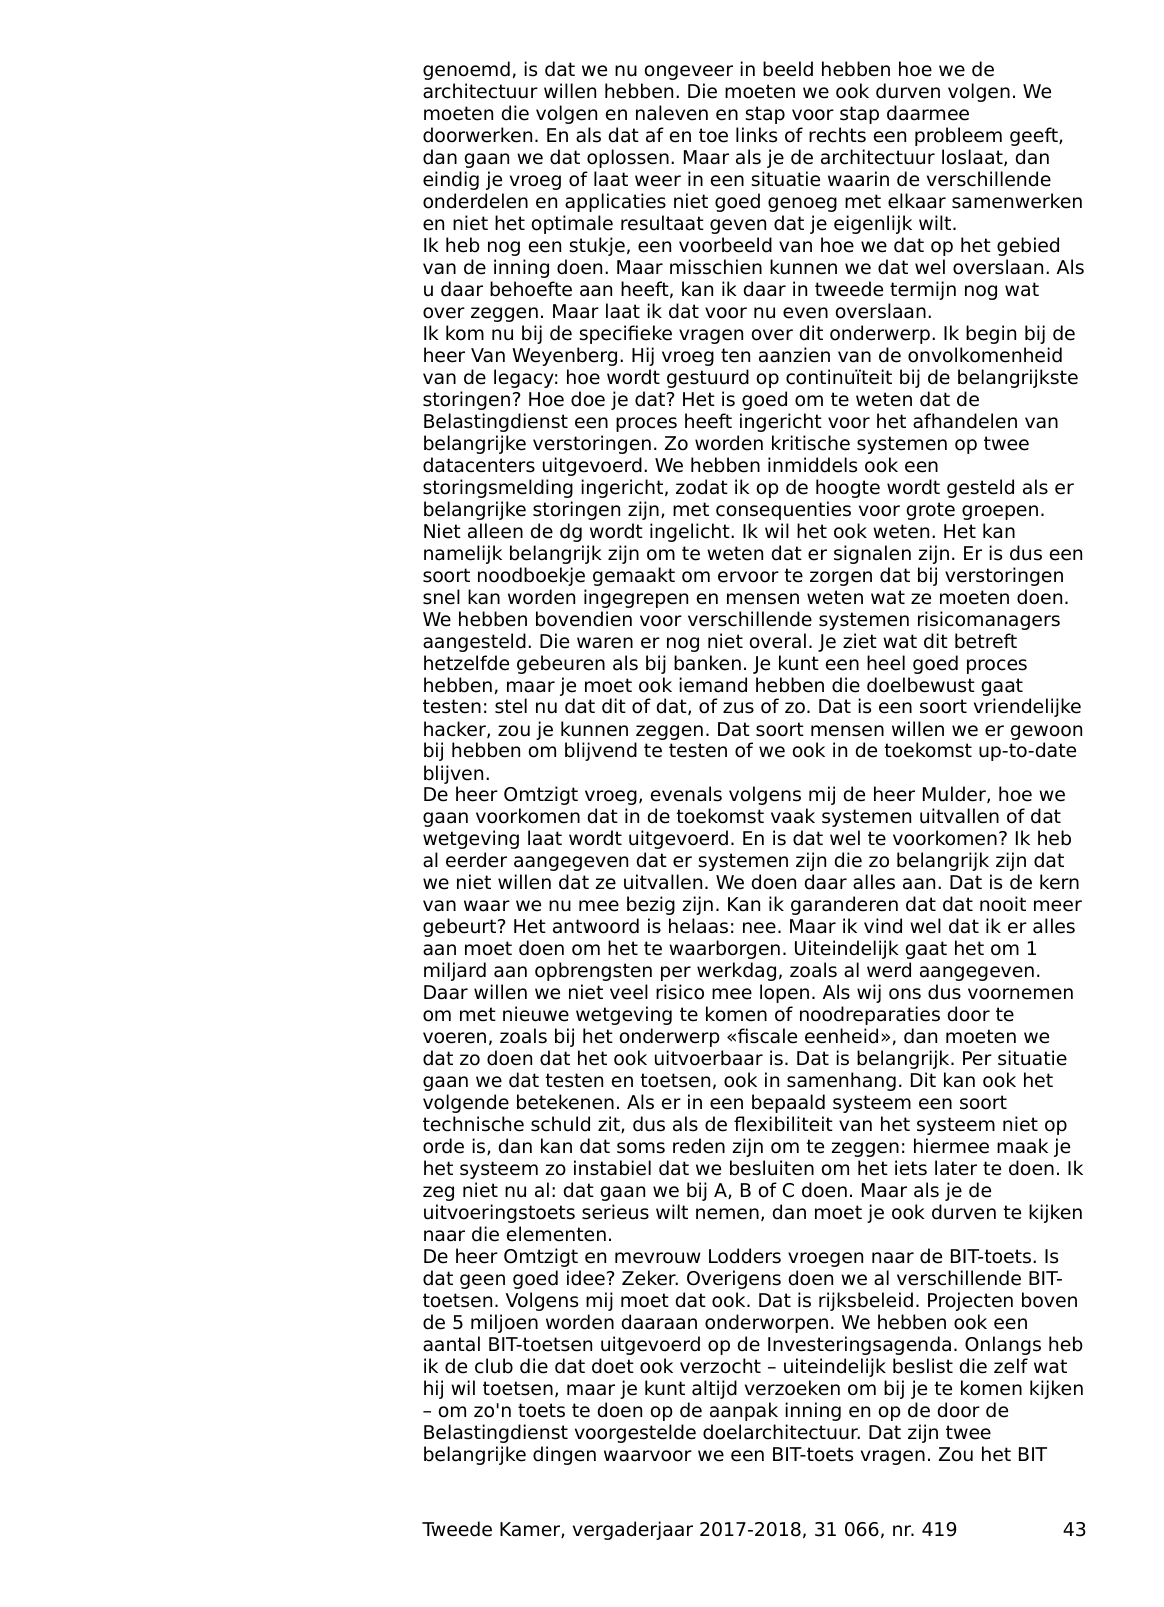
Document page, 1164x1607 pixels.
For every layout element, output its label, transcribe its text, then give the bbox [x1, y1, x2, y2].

text Ik heb nog een stukje, een voorbeeld van hoe we dat op het gebied van de inning doen. Maar misschien kunnen we dat wel overslaan. Als u daar behoefte aan heeft, kan ik daar in tweede termijn nog wat over zeggen. Maar laat ik dat voor nu even overslaan. [422, 235, 1087, 323]
text genoemd, is dat we nu ongeveer in beeld hebben hoe we de architectuur willen hebben. Die moeten we ook durven volgen. We moeten die volgen en naleven en stap voor stap daarmee doorwerken. En als dat af en toe links of rechts een probleem geeft, dan gaan we dat oplossen. Maar als je de architectuur loslaat, dan eindig je vroeg of laat weer in een situatie waarin de verschillende onderdelen en applicaties niet goed genoeg met elkaar samenwerken en niet het optimale resultaat geven dat je eigenlijk wilt. [422, 59, 1087, 235]
text De heer Omtzigt en mevrouw Lodders vroegen naar de BIT-toets. Is dat geen goed idee? Zeker. Overigens doen we al verschillende BIT-toetsen. Volgens mij moet dat ook. Dat is rijksbeleid. Projecten boven de 5 miljoen worden daaraan onderworpen. We hebben ook een aantal BIT-toetsen uitgevoerd op de Investeringsagenda. Onlangs heb ik de club die dat doet ook verzocht – uiteindelijk beslist die zelf wat hij wil toetsen, maar je kunt altijd verzoeken om bij je te komen kijken – om zo'n toets te doen op de aanpak inning en op de door de Belastingdienst voorgestelde doelarchitectuur. Dat zijn twee belangrijke dingen waarvoor we een BIT-toets vragen. Zou het BIT [422, 1246, 1087, 1466]
text Ik kom nu bij de specifieke vragen over dit onderwerp. Ik begin bij de heer Van Weyenberg. Hij vroeg ten aanzien van de onvolkomenheid van de legacy: hoe wordt gestuurd op continuïteit bij de belangrijkste storingen? Hoe doe je dat? Het is goed om te weten dat de Belastingdienst een proces heeft ingericht voor het afhandelen van belangrijke verstoringen. Zo worden kritische systemen op twee datacenters uitgevoerd. We hebben inmiddels ook een storingsmelding ingericht, zodat ik op de hoogte wordt gesteld als er belangrijke storingen zijn, met consequenties voor grote groepen. Niet alleen de dg wordt ingelicht. Ik wil het ook weten. Het kan namelijk belangrijk zijn om te weten dat er signalen zijn. Er is dus een soort noodboekje gemaakt om ervoor te zorgen dat bij verstoringen snel kan worden ingegrepen en mensen weten wat ze moeten doen. We hebben bovendien voor verschillende systemen risicomanagers aangesteld. Die waren er nog niet overal. Je ziet wat dit betreft hetzelfde gebeuren als bij banken. Je kunt een heel goed proces hebben, maar je moet ook iemand hebben die doelbewust gaat testen: stel nu dat dit of dat, of zus of zo. Dat is een soort vriendelijke hacker, zou je kunnen zeggen. Dat soort mensen willen we er gewoon bij hebben om blijvend te testen of we ook in de toekomst up-to-date blijven. [422, 323, 1087, 784]
text De heer Omtzigt vroeg, evenals volgens mij de heer Mulder, hoe we gaan voorkomen dat in de toekomst vaak systemen uitvallen of dat wetgeving laat wordt uitgevoerd. En is dat wel te voorkomen? Ik heb al eerder aangegeven dat er systemen zijn die zo belangrijk zijn dat we niet willen dat ze uitvallen. We doen daar alles aan. Dat is de kern van waar we nu mee bezig zijn. Kan ik garanderen dat dat nooit meer gebeurt? Het antwoord is helaas: nee. Maar ik vind wel dat ik er alles aan moet doen om het te waarborgen. Uiteindelijk gaat het om 1 miljard aan opbrengsten per werkdag, zoals al werd aangegeven. Daar willen we niet veel risico mee lopen. Als wij ons dus voornemen om met nieuwe wetgeving te komen of noodreparaties door te voeren, zoals bij het onderwerp «fiscale eenheid», dan moeten we dat zo doen dat het ook uitvoerbaar is. Dat is belangrijk. Per situatie gaan we dat testen en toetsen, ook in samenhang. Dit kan ook het volgende betekenen. Als er in een bepaald systeem een soort technische schuld zit, dus als de flexibiliteit van het systeem niet op orde is, dan kan dat soms reden zijn om te zeggen: hiermee maak je het systeem zo instabiel dat we besluiten om het iets later te doen. Ik zeg niet nu al: dat gaan we bij A, B of C doen. Maar als je de uitvoeringstoets serieus wilt nemen, dan moet je ook durven te kijken naar die elementen. [422, 784, 1087, 1246]
